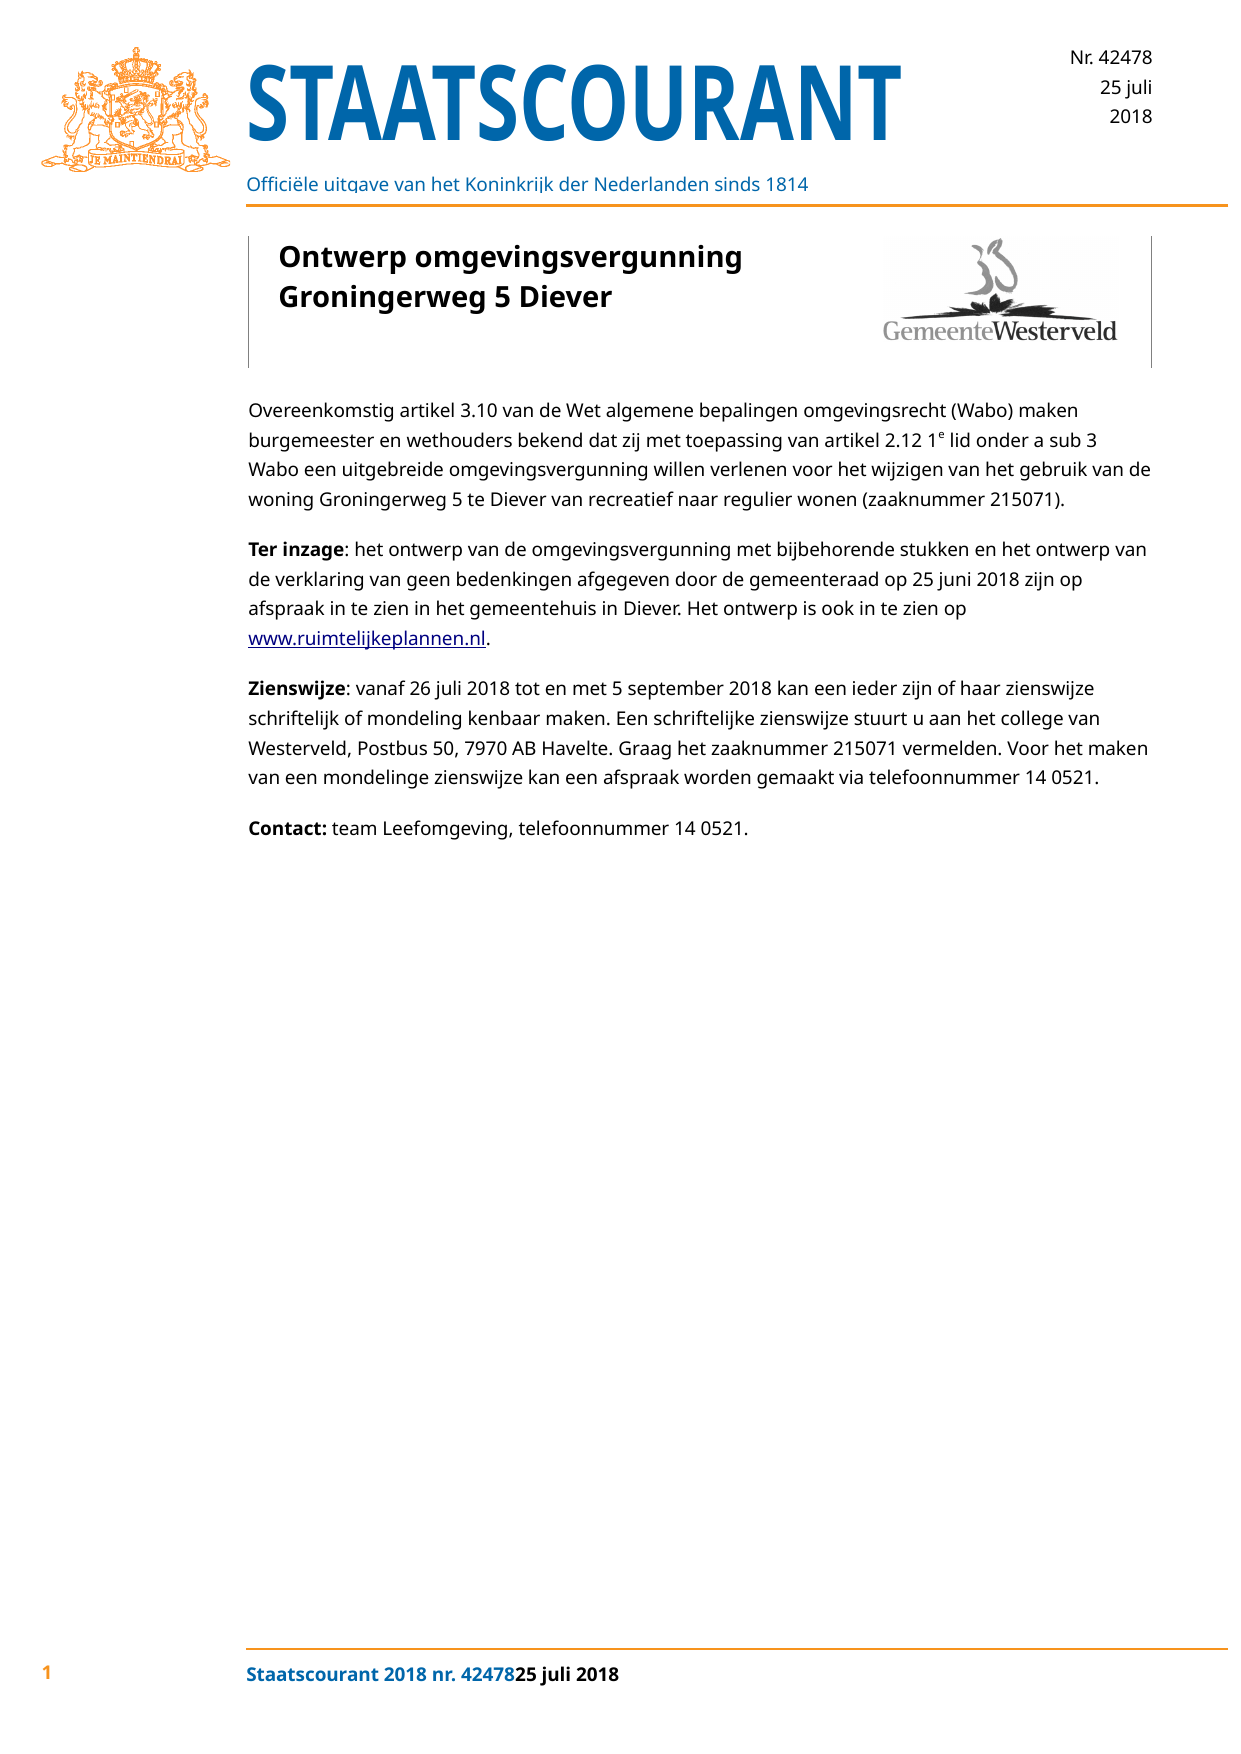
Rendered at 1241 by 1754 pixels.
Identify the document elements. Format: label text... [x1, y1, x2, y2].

picture [41, 47, 231, 172]
text Overeenkomstig artikel 3.10 van de Wet algemene bepalingen omgevingsrecht (Wabo) maken burgemeester en wethouders bekend dat zij met toepassing van artikel 2.12 1e lid onder a sub 3 Wabo een uitgebreide omgevingsvergunning willen verlenen voor het wijzigen van het gebruik van de woning Groningerweg 5 te Diever van recreatief naar regulier wonen (zaaknummer 215071). [248, 397, 1152, 512]
text Ter inzage: het ontwerp van de omgevingsvergunning met bijbehorende stukken en het ontwerp van de verklaring van geen bedenkingen afgegeven door de gemeenteraad op 25 juni 2018 zijn op afspraak in te zien in het gemeentehuis in Diever. Het ontwerp is ook in te zien op www.ruimtelijkeplannen.nl. [248, 536, 1152, 651]
text Contact: team Leefomgeving, telefoonnummer 14 0521. [248, 815, 1152, 840]
table_header [850, 236, 1151, 368]
text Zienswijze: vanaf 26 juli 2018 tot en met 5 september 2018 kan een ieder zijn of haar zienswijze schriftelijk of mondeling kenbaar maken. Een schriftelijke zienswijze stuurt u aan het college van Westerveld, Postbus 50, 7970 AB Havelte. Graag het zaaknummer 215071 vermelden. Voor het maken van een mondelinge zienswijze kan een afspraak worden gemaakt via telefoonnummer 14 0521. [248, 676, 1152, 790]
picture [882, 236, 1119, 342]
table_header Ontwerp omgevingsvergunning Groningerweg 5 Diever [249, 236, 850, 368]
